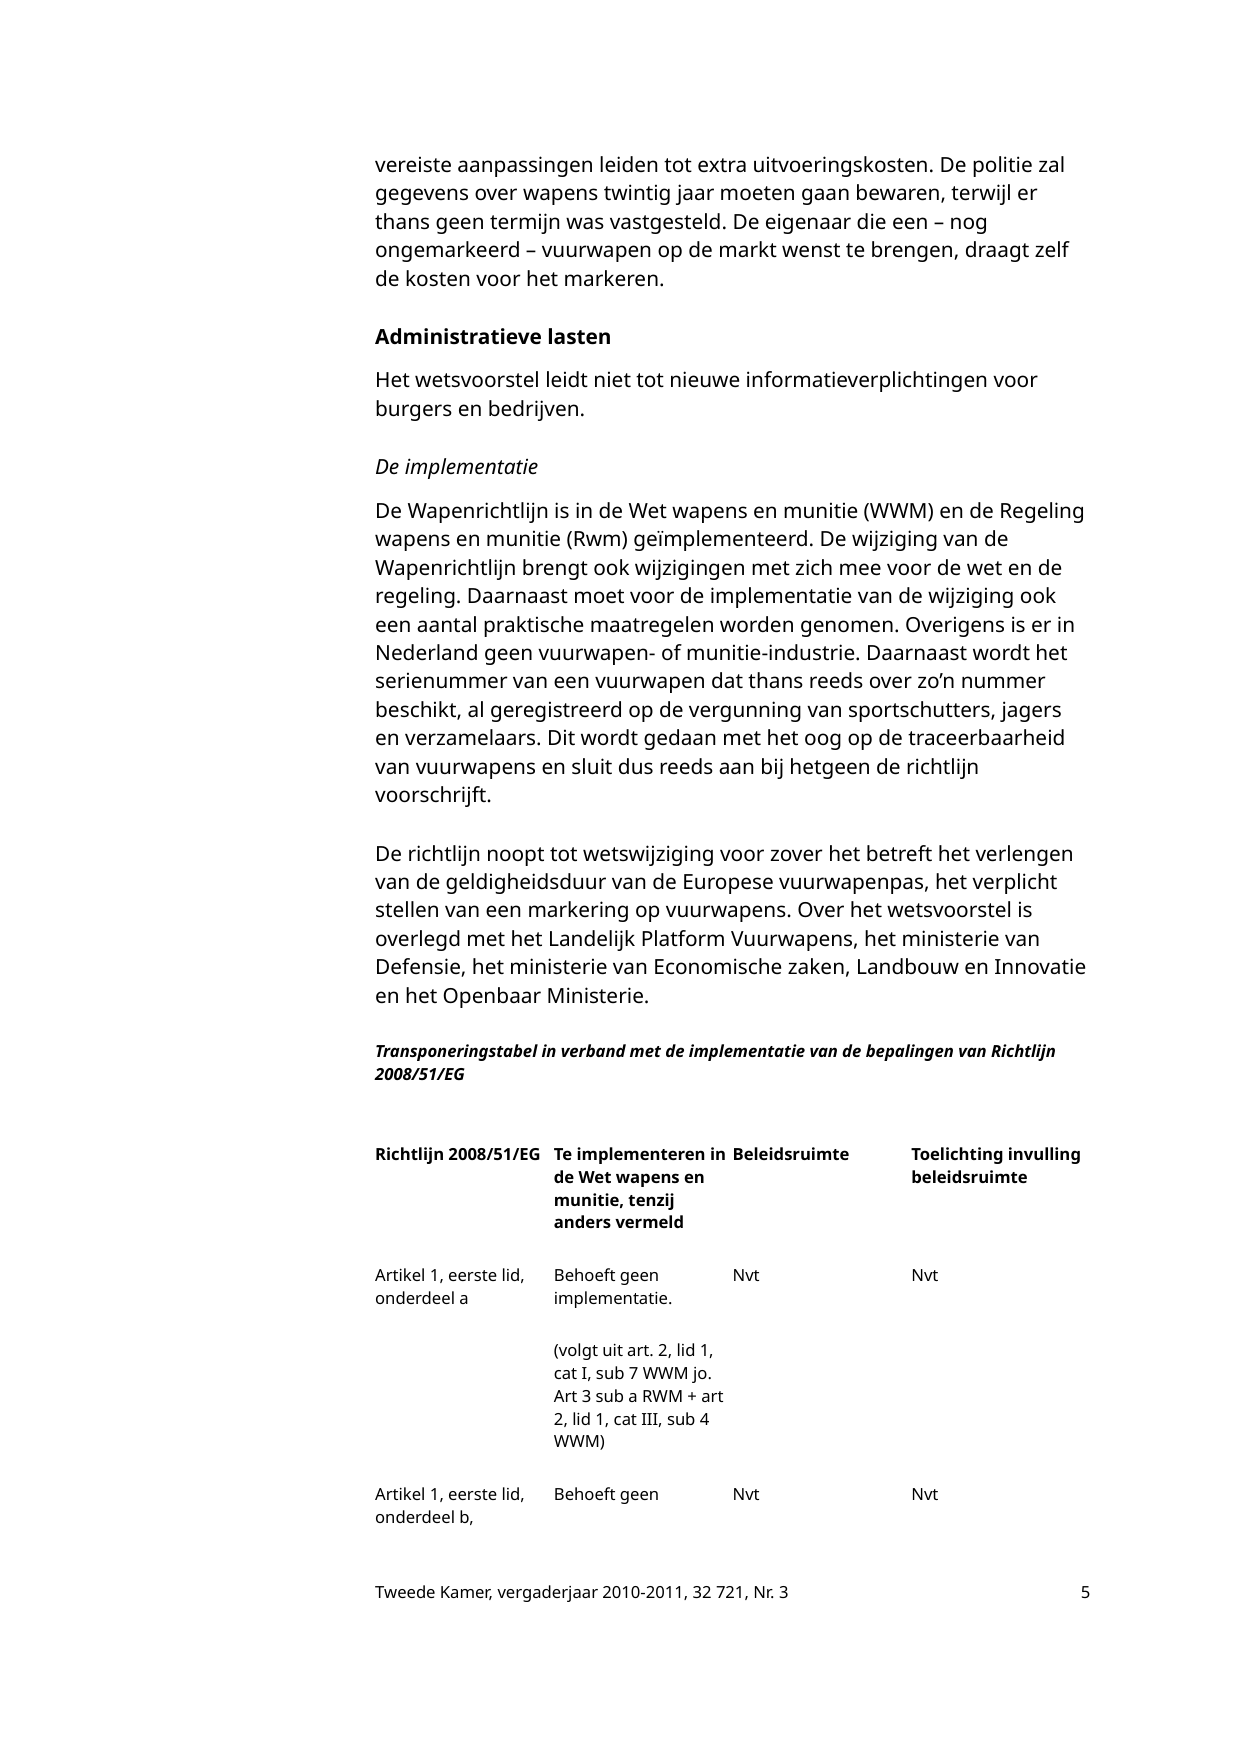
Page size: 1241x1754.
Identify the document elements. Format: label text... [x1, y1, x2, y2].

table_header Toelichting invulling beleidsruimte [911, 1143, 1090, 1263]
table_cell Nvt [733, 1483, 911, 1535]
text De implementatie [375, 452, 1090, 481]
text Transponeringstabel in verband met de implementatie van de bepalingen van Richtlijn 2008/51/EG [375, 1039, 1090, 1085]
text Administratieve lasten [375, 322, 1090, 351]
table_header Richtlijn 2008/51/EG [375, 1143, 554, 1263]
table_cell Nvt [733, 1264, 911, 1482]
text Het wetsvoorstel leidt niet tot nieuwe informatieverplichtingen voor burgers en bedrijven. [375, 366, 1090, 422]
table_cell Behoeft geen [554, 1483, 732, 1535]
table_cell Artikel 1, eerste lid, onderdeel b, [375, 1483, 554, 1535]
table_cell Artikel 1, eerste lid, onderdeel a [375, 1264, 554, 1482]
text De richtlijn noopt tot wetswijziging voor zover het betreft het verlengen van de geldigheidsduur van de Europese vuurwapenpas, het verplicht stellen van een markering op vuurwapens. Over het wetsvoorstel is overlegd met het Landelijk Platform Vuurwapens, het ministerie van Defensie, het ministerie van Economische zaken, Landbouw en Innovatie en het Openbaar Ministerie. [375, 839, 1090, 1009]
table_header Te implementeren in de Wet wapens en munitie, tenzij anders vermeld [554, 1143, 732, 1263]
table_cell Behoeft geen implementatie. (volgt uit art. 2, lid 1, cat I, sub 7 WWM jo. Art 3 sub a RWM + art 2, lid 1, cat III, sub 4 WWM) [554, 1264, 732, 1482]
text De Wapenrichtlijn is in de Wet wapens en munitie (WWM) en de Regeling wapens en munitie (Rwm) geïmplementeerd. De wijziging van de Wapenrichtlijn brengt ook wijzigingen met zich mee voor de wet en de regeling. Daarnaast moet voor de implementatie van de wijziging ook een aantal praktische maatregelen worden genomen. Overigens is er in Nederland geen vuurwapen- of munitie-industrie. Daarnaast wordt het serienummer van een vuurwapen dat thans reeds over zo’n nummer beschikt, al geregistreerd op de vergunning van sportschutters, jagers en verzamelaars. Dit wordt gedaan met het oog op de traceerbaarheid van vuurwapens en sluit dus reeds aan bij hetgeen de richtlijn voorschrijft. [375, 496, 1090, 809]
table_header Beleidsruimte [733, 1143, 911, 1263]
text vereiste aanpassingen leiden tot extra uitvoeringskosten. De politie zal gegevens over wapens twintig jaar moeten gaan bewaren, terwijl er thans geen termijn was vastgesteld. De eigenaar die een – nog ongemarkeerd – vuurwapen op de markt wenst te brengen, draagt zelf de kosten voor het markeren. [375, 150, 1090, 292]
table_cell Nvt [911, 1483, 1090, 1535]
table_cell Nvt [911, 1264, 1090, 1482]
